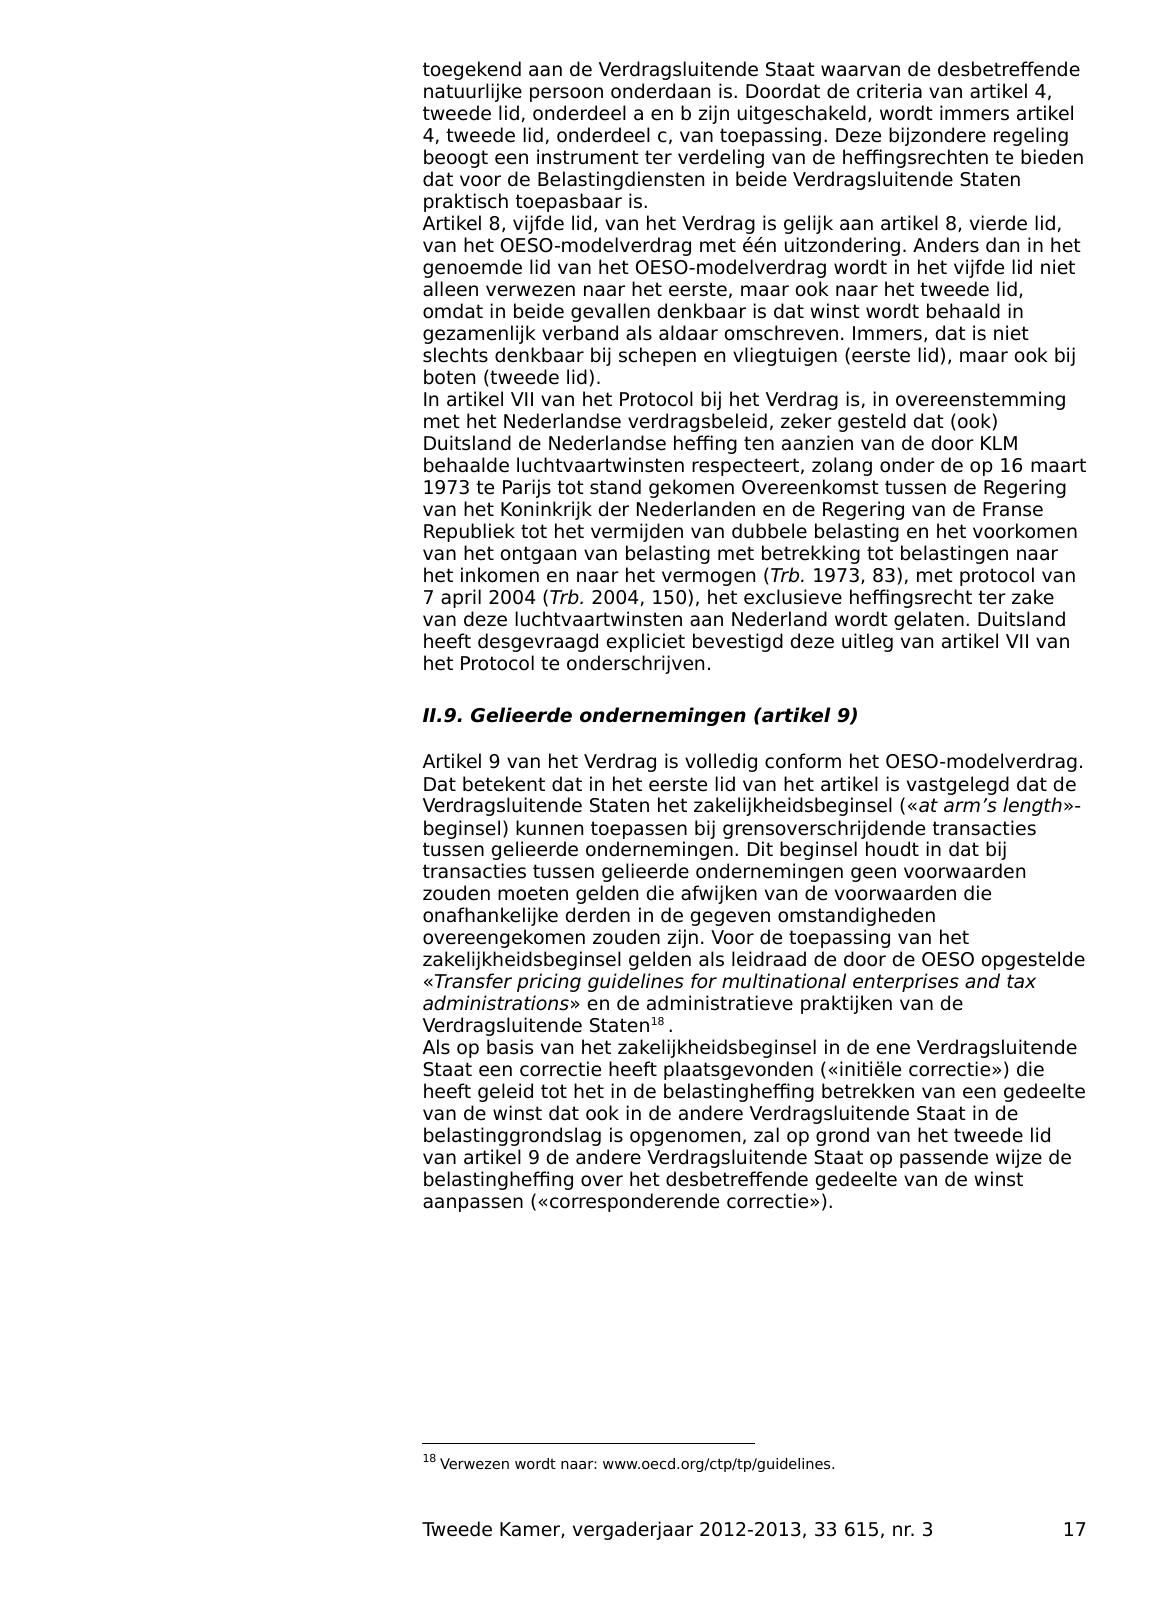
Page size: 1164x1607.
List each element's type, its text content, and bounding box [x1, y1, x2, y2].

text Artikel 8, vijfde lid, van het Verdrag is gelijk aan artikel 8, vierde lid, van het OESO-modelverdrag met één uitzondering. Anders dan in het genoemde lid van het OESO-modelverdrag wordt in het vijfde lid niet alleen verwezen naar het eerste, maar ook naar het tweede lid, omdat in beide gevallen denkbaar is dat winst wordt behaald in gezamenlijk verband als aldaar omschreven. Immers, dat is niet slechts denkbaar bij schepen en vliegtuigen (eerste lid), maar ook bij boten (tweede lid). [422, 213, 1087, 389]
text Als op basis van het zakelijkheidsbeginsel in de ene Verdragsluitende Staat een correctie heeft plaatsgevonden («initiële correctie») die heeft geleid tot het in de belastingheffing betrekken van een gedeelte van de winst dat ook in de andere Verdragsluitende Staat in de belastinggrondslag is opgenomen, zal op grond van het tweede lid van artikel 9 de andere Verdragsluitende Staat op passende wijze de belastingheffing over het desbetreffende gedeelte van de winst aanpassen («corresponderende correctie»). [422, 1037, 1087, 1213]
text In artikel VII van het Protocol bij het Verdrag is, in overeenstemming met het Nederlandse verdragsbeleid, zeker gesteld dat (ook) Duitsland de Nederlandse heffing ten aanzien van de door KLM behaalde luchtvaartwinsten respecteert, zolang onder de op 16 maart 1973 te Parijs tot stand gekomen Overeenkomst tussen de Regering van het Koninkrijk der Nederlanden en de Regering van de Franse Republiek tot het vermijden van dubbele belasting en het voorkomen van het ontgaan van belasting met betrekking tot belastingen naar het inkomen en naar het vermogen (Trb. 1973, 83), met protocol van 7 april 2004 (Trb. 2004, 150), het exclusieve heffingsrecht ter zake van deze luchtvaartwinsten aan Nederland wordt gelaten. Duitsland heeft desgevraagd expliciet bevestigd deze uitleg van artikel VII van het Protocol te onderschrijven. [422, 389, 1087, 674]
text Verwezen wordt naar: www.oecd.org/ctp/tp/guidelines. [422, 1452, 1087, 1474]
text Artikel 9 van het Verdrag is volledig conform het OESO-modelverdrag. Dat betekent dat in het eerste lid van het artikel is vastgelegd dat de Verdragsluitende Staten het zakelijkheidsbeginsel («at arm’s length»-beginsel) kunnen toepassen bij grensoverschrijdende transacties tussen gelieerde ondernemingen. Dit beginsel houdt in dat bij transacties tussen gelieerde ondernemingen geen voorwaarden zouden moeten gelden die afwijken van de voorwaarden die onafhankelijke derden in de gegeven omstandigheden overeengekomen zouden zijn. Voor de toepassing van het zakelijkheidsbeginsel gelden als leidraad de door de OESO opgestelde «Transfer pricing guidelines for multinational enterprises and tax administrations» en de administratieve praktijken van de Verdragsluitende Staten. [422, 751, 1087, 1037]
text toegekend aan de Verdragsluitende Staat waarvan de desbetreffende natuurlijke persoon onderdaan is. Doordat de criteria van artikel 4, tweede lid, onderdeel a en b zijn uitgeschakeld, wordt immers artikel 4, tweede lid, onderdeel c, van toepassing. Deze bijzondere regeling beoogt een instrument ter verdeling van de heffingsrechten te bieden dat voor de Belastingdiensten in beide Verdragsluitende Staten praktisch toepasbaar is. [422, 59, 1087, 213]
subtitle II.9. Gelieerde ondernemingen (artikel 9) [422, 704, 1087, 726]
